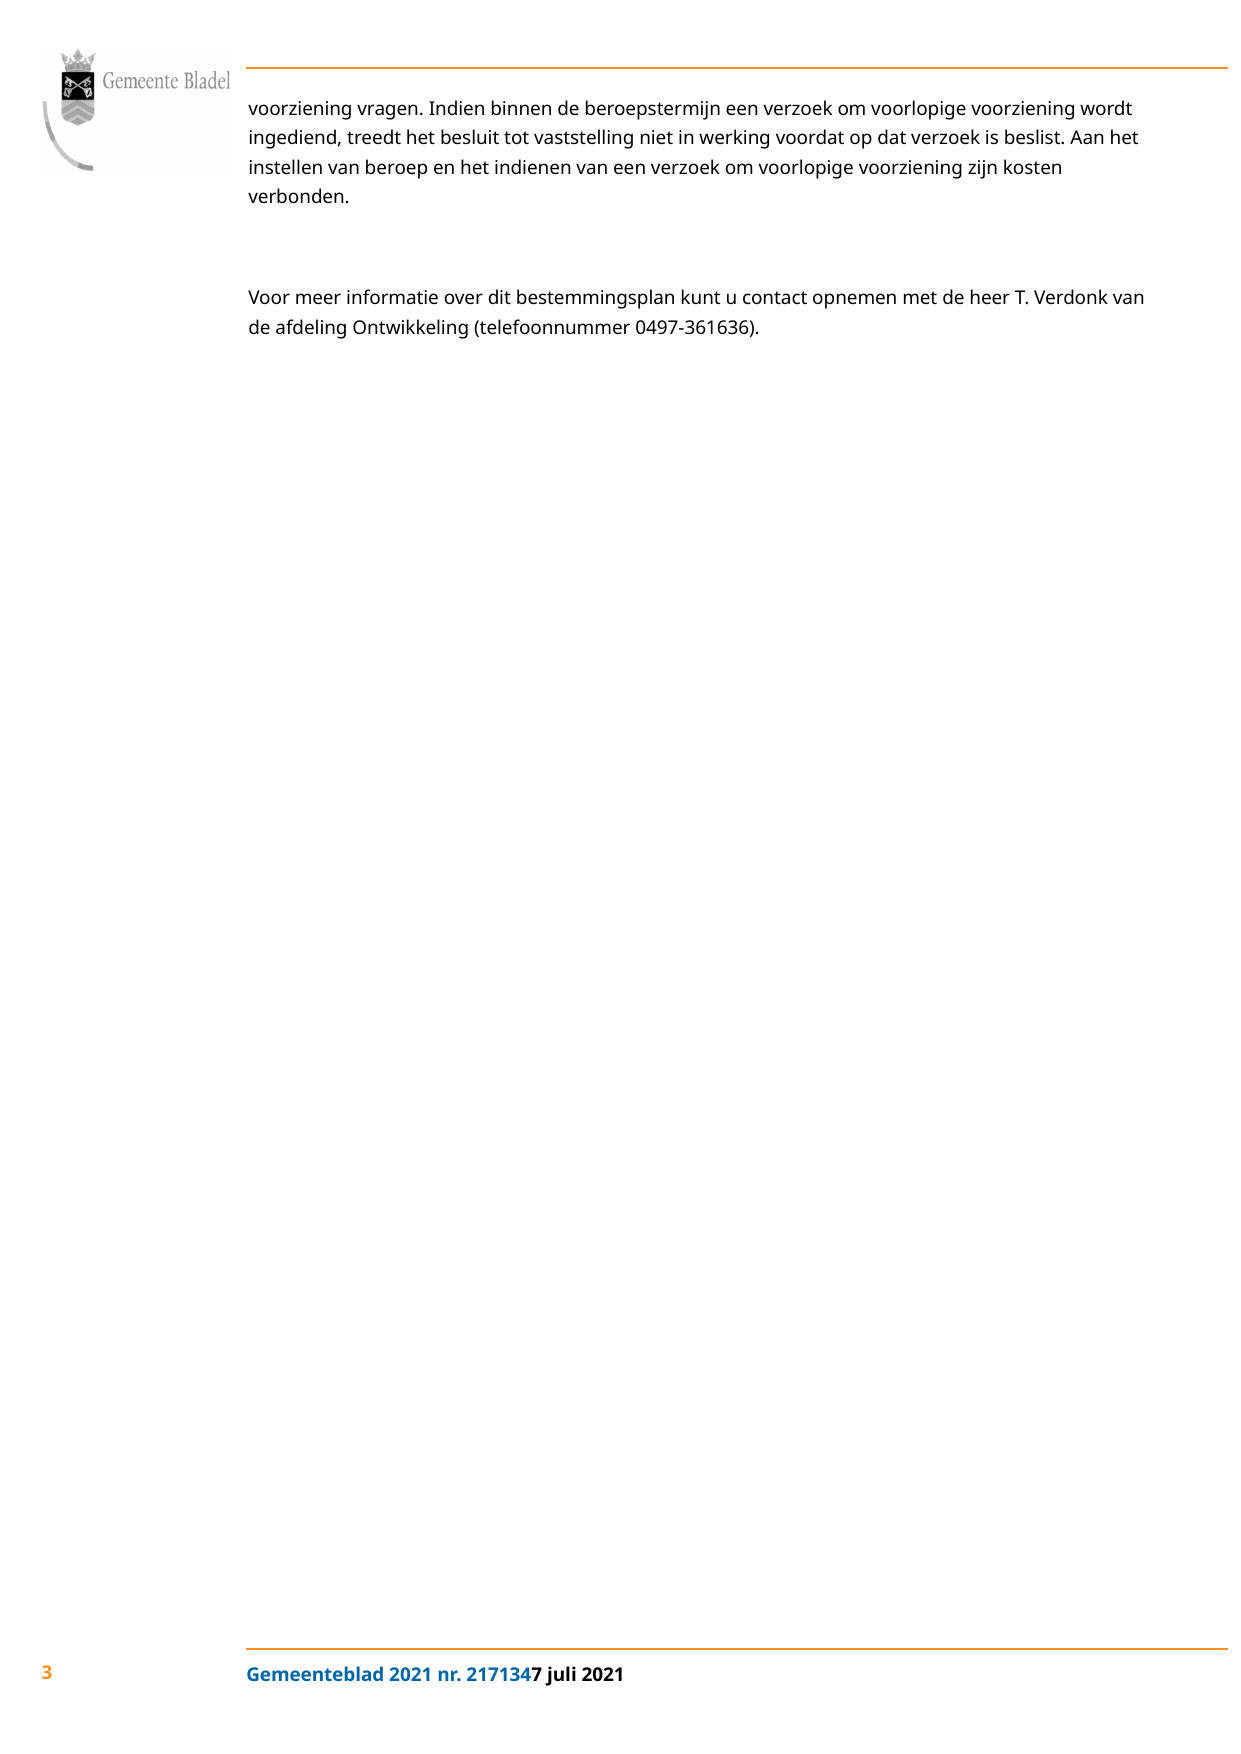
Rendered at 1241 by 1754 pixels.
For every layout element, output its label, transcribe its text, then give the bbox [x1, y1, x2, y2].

text Voor meer informatie over dit bestemmingsplan kunt u contact opnemen met de heer T. Verdonk van de afdeling Ontwikkeling (telefoonnummer 0497-361636). [248, 284, 1152, 340]
text voorziening vragen. Indien binnen de beroepstermijn een verzoek om voorlopige voorziening wordt ingediend, treedt het besluit tot vaststelling niet in werking voordat op dat verzoek is beslist. Aan het instellen van beroep en het indienen van een verzoek om voorlopige voorziening zijn kosten verbonden. [248, 95, 1152, 209]
picture [41, 47, 231, 172]
